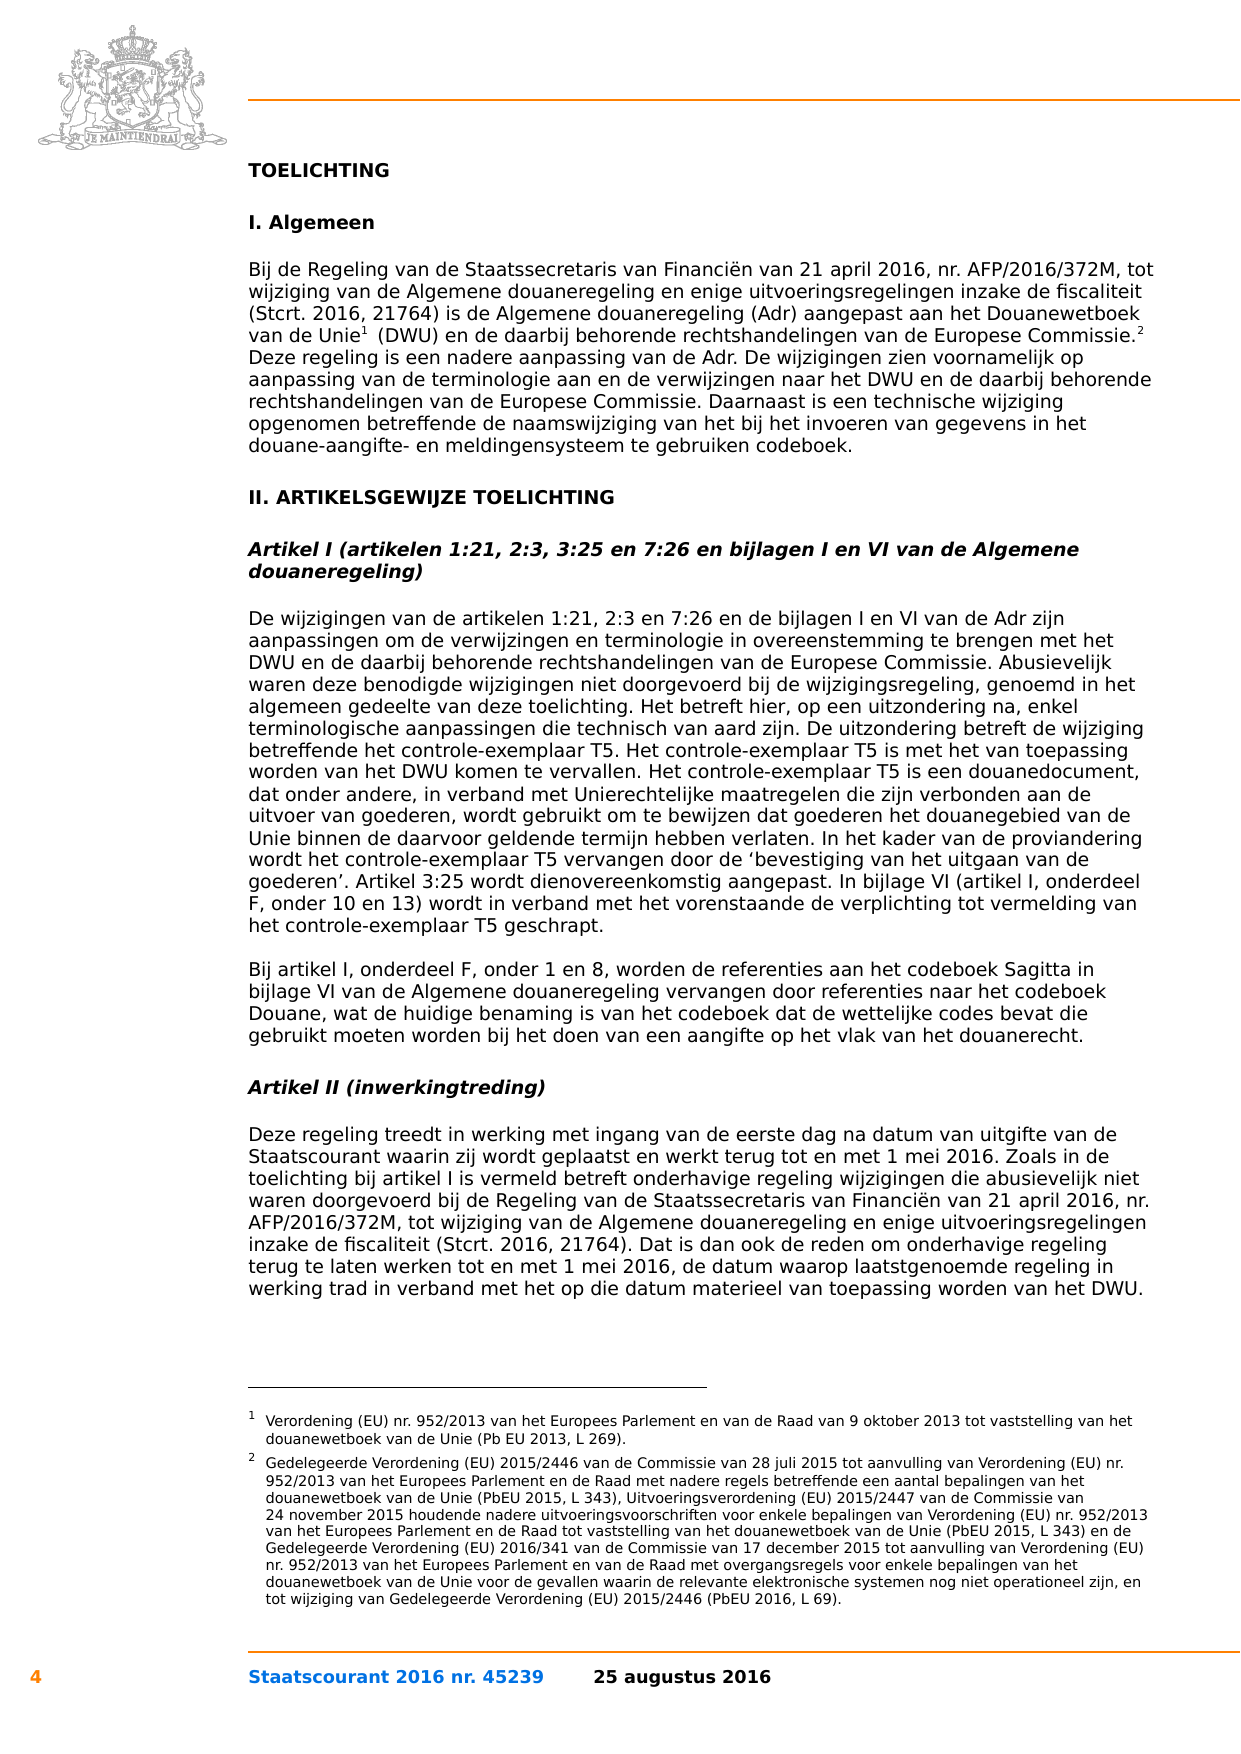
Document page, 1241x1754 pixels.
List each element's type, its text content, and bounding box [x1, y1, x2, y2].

text Deze regeling is een nadere aanpassing van de Adr. De wijzigingen zien voornamelijk op aanpassing van de terminologie aan en de verwijzingen naar het DWU en de daarbij behorende rechtshandelingen van de Europese Commissie. Daarnaast is een technische wijziging opgenomen betreffende de naamswijziging van het bij het invoeren van gegevens in het douane-aangifte- en meldingensysteem te gebruiken codeboek. [248, 347, 1163, 457]
subtitle Artikel I (artikelen 1:21, 2:3, 3:25 en 7:26 en bijlagen I en VI van de Algemene douaneregeling) [248, 539, 1163, 583]
text Bij de Regeling van de Staatssecretaris van Financiën van 21 april 2016, nr. AFP/2016/372M, tot wijziging van de Algemene douaneregeling en enige uitvoeringsregelingen inzake de fiscaliteit (Stcrt. 2016, 21764) is de Algemene douaneregeling (Adr) aangepast aan het Douanewetboek van de Unie (DWU) en de daarbij behorende rechtshandelingen van de Europese Commissie. [248, 259, 1163, 347]
text Deze regeling treedt in werking met ingang van de eerste dag na datum van uitgifte van de Staatscourant waarin zij wordt geplaatst en werkt terug tot en met 1 mei 2016. Zoals in de toelichting bij artikel I is vermeld betreft onderhavige regeling wijzigingen die abusievelijk niet waren doorgevoerd bij de Regeling van de Staatssecretaris van Financiën van 21 april 2016, nr. AFP/2016/372M, tot wijziging van de Algemene douaneregeling en enige uitvoeringsregelingen inzake de fiscaliteit (Stcrt. 2016, 21764). Dat is dan ook de reden om onderhavige regeling terug te laten werken tot en met 1 mei 2016, de datum waarop laatstgenoemde regeling in werking trad in verband met het op die datum materieel van toepassing worden van het DWU. [248, 1124, 1163, 1300]
subtitle Artikel II (inwerkingtreding) [248, 1077, 1163, 1099]
picture [38, 25, 227, 150]
text Gedelegeerde Verordening (EU) 2015/2446 van de Commissie van 28 juli 2015 tot aanvulling van Verordening (EU) nr. 952/2013 van het Europees Parlement en de Raad met nadere regels betreffende een aantal bepalingen van het douanewetboek van de Unie (PbEU 2015, L 343), Uitvoeringsverordening (EU) 2015/2447 van de Commissie van 24 november 2015 houdende nadere uitvoeringsvoorschriften voor enkele bepalingen van Verordening (EU) nr. 952/2013 van het Europees Parlement en de Raad tot vaststelling van het douanewetboek van de Unie (PbEU 2015, L 343) en de Gedelegeerde Verordening (EU) 2016/341 van de Commissie van 17 december 2015 tot aanvulling van Verordening (EU) nr. 952/2013 van het Europees Parlement en van de Raad met overgangsregels voor enkele bepalingen van het douanewetboek van de Unie voor de gevallen waarin de relevante elektronische systemen nog niet operationeel zijn, en tot wijziging van Gedelegeerde Verordening (EU) 2015/2446 (PbEU 2016, L 69). [248, 1451, 1163, 1608]
text De wijzigingen van de artikelen 1:21, 2:3 en 7:26 en de bijlagen I en VI van de Adr zijn aanpassingen om de verwijzingen en terminologie in overeenstemming te brengen met het DWU en de daarbij behorende rechtshandelingen van de Europese Commissie. Abusievelijk waren deze benodigde wijzigingen niet doorgevoerd bij de wijzigingsregeling, genoemd in het algemeen gedeelte van deze toelichting. Het betreft hier, op een uitzondering na, enkel terminologische aanpassingen die technisch van aard zijn. De uitzondering betreft de wijziging betreffende het controle-exemplaar T5. Het controle-exemplaar T5 is met het van toepassing worden van het DWU komen te vervallen. Het controle-exemplaar T5 is een douanedocument, dat onder andere, in verband met Unierechtelijke maatregelen die zijn verbonden aan de uitvoer van goederen, wordt gebruikt om te bewijzen dat goederen het douanegebied van de Unie binnen de daarvoor geldende termijn hebben verlaten. In het kader van de proviandering wordt het controle-exemplaar T5 vervangen door de ‘bevestiging van het uitgaan van de goederen’. Artikel 3:25 wordt dienovereenkomstig aangepast. In bijlage VI (artikel I, onderdeel F, onder 10 en 13) wordt in verband met het vorenstaande de verplichting tot vermelding van het controle-exemplaar T5 geschrapt. [248, 608, 1163, 937]
subtitle I. Algemeen [248, 212, 1163, 234]
text Verordening (EU) nr. 952/2013 van het Europees Parlement en van de Raad van 9 oktober 2013 tot vaststelling van het douanewetboek van de Unie (Pb EU 2013, L 269). [248, 1409, 1163, 1448]
subtitle TOELICHTING [248, 160, 1163, 182]
subtitle II. ARTIKELSGEWIJZE TOELICHTING [248, 487, 1163, 509]
text Bij artikel I, onderdeel F, onder 1 en 8, worden de referenties aan het codeboek Sagitta in bijlage VI van de Algemene douaneregeling vervangen door referenties naar het codeboek Douane, wat de huidige benaming is van het codeboek dat de wettelijke codes bevat die gebruikt moeten worden bij het doen van een aangifte op het vlak van het douanerecht. [248, 959, 1163, 1047]
